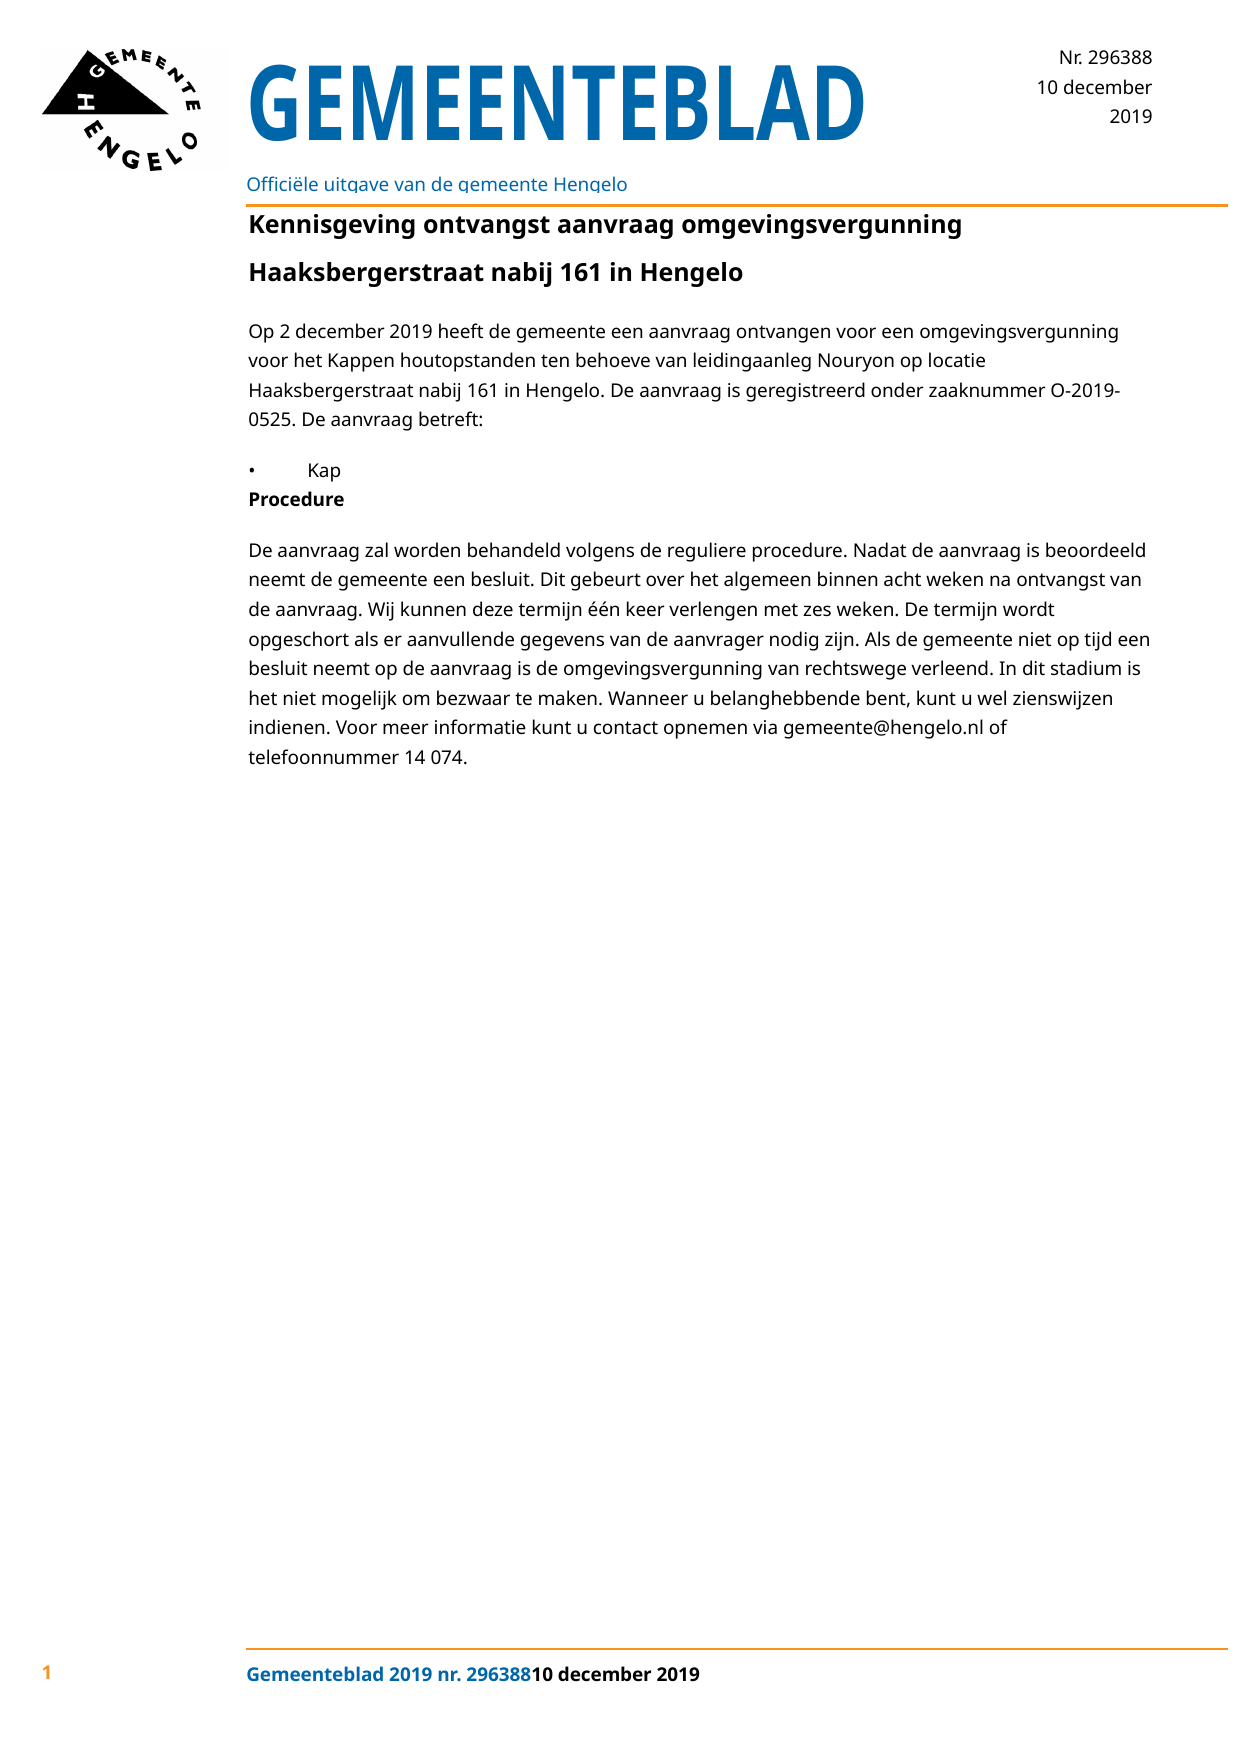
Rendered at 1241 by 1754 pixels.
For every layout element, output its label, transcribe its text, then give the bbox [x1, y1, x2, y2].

text Procedure [248, 487, 1152, 512]
text Op 2 december 2019 heeft de gemeente een aanvraag ontvangen voor een omgevingsvergunning voor het Kappen houtopstanden ten behoeve van leidingaanleg Nouryon op locatie Haaksbergerstraat nabij 161 in Hengelo. De aanvraag is geregistreerd onder zaaknummer O-2019-0525. De aanvraag betreft: [248, 318, 1152, 432]
text Kennisgeving ontvangst aanvraag omgevingsvergunning Haaksbergerstraat nabij 161 in Hengelo [248, 207, 1152, 288]
list Kap [248, 457, 1152, 483]
picture [41, 47, 231, 172]
text De aanvraag zal worden behandeld volgens de reguliere procedure. Nadat de aanvraag is beoordeeld neemt de gemeente een besluit. Dit gebeurt over het algemeen binnen acht weken na ontvangst van de aanvraag. Wij kunnen deze termijn één keer verlengen met zes weken. De termijn wordt opgeschort als er aanvullende gegevens van de aanvrager nodig zijn. Als de gemeente niet op tijd een besluit neemt op de aanvraag is de omgevingsvergunning van rechtswege verleend. In dit stadium is het niet mogelijk om bezwaar te maken. Wanneer u belanghebbende bent, kunt u wel zienswijzen indienen. Voor meer informatie kunt u contact opnemen via gemeente@hengelo.nl of telefoonnummer 14 074. [248, 537, 1152, 770]
